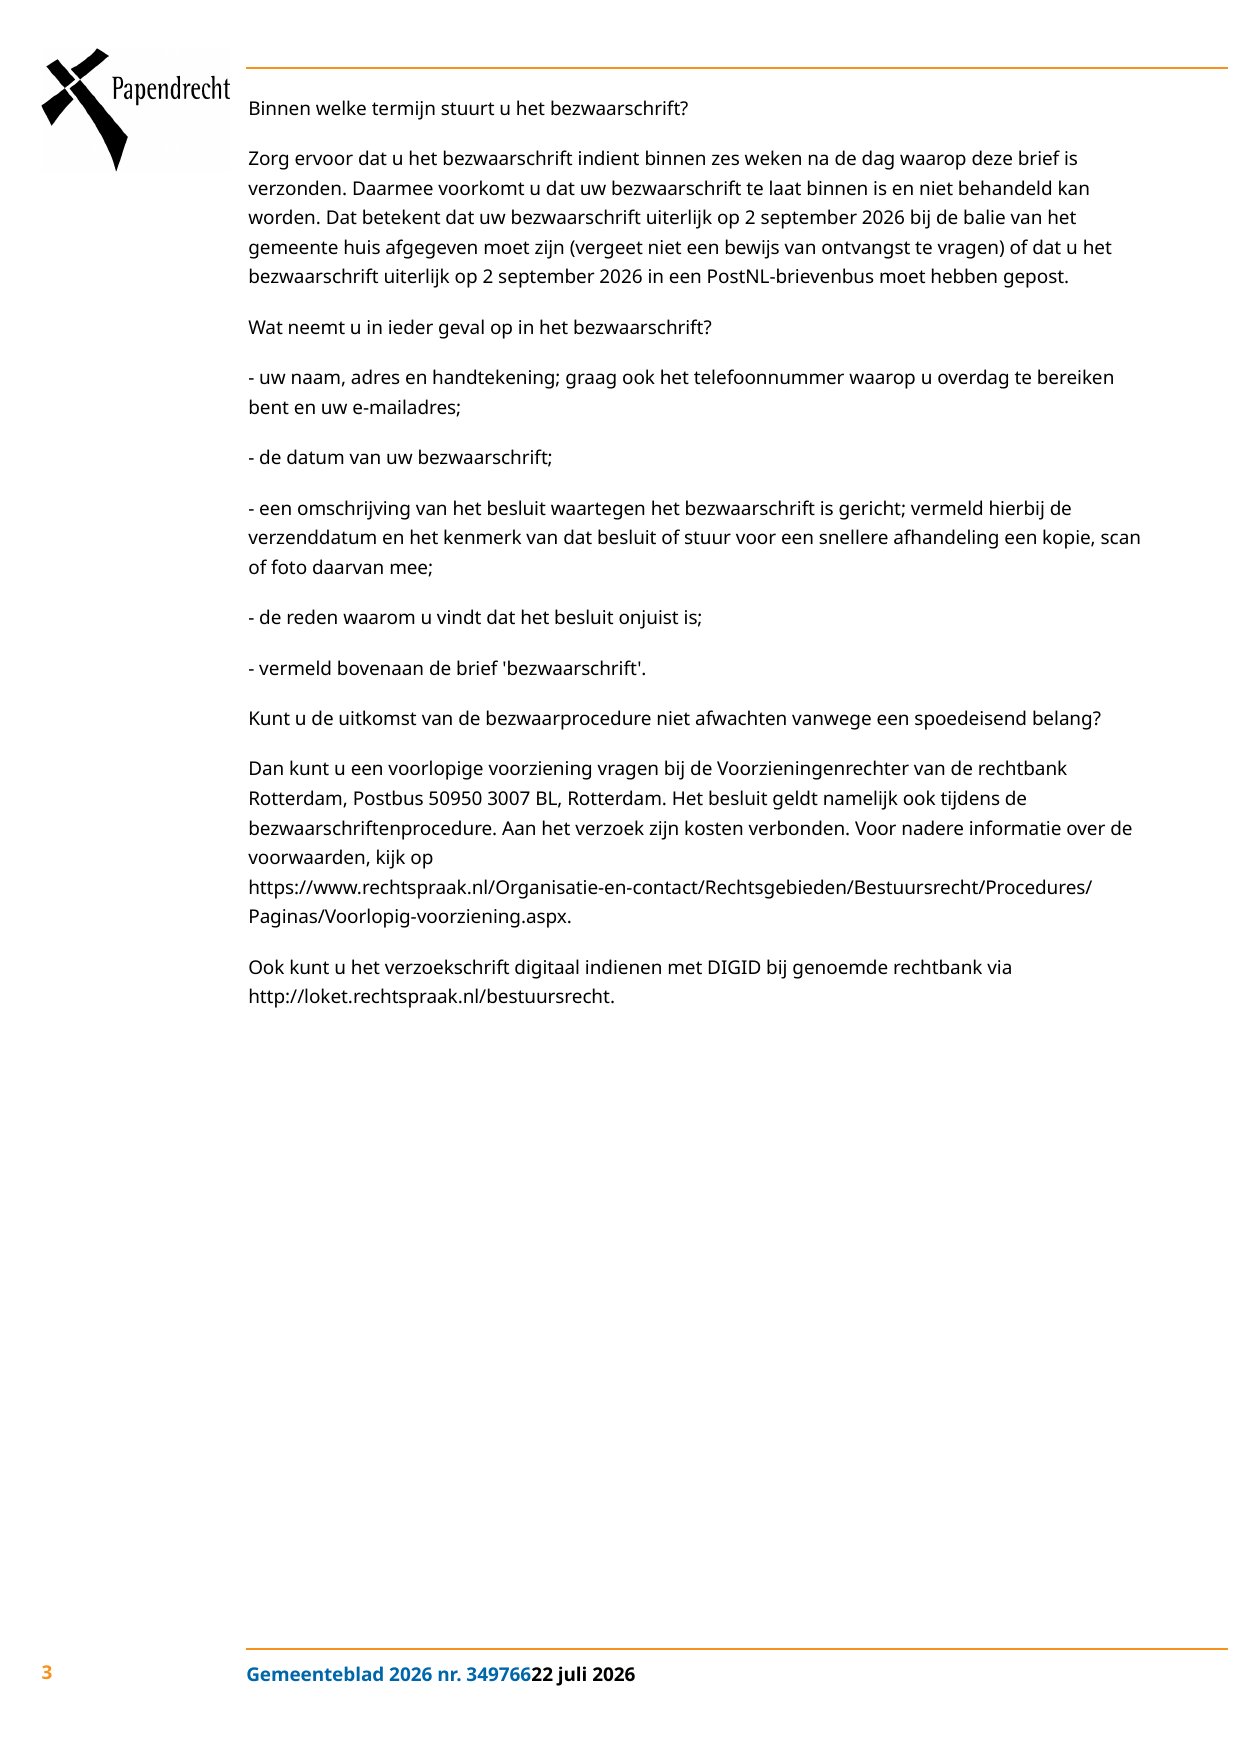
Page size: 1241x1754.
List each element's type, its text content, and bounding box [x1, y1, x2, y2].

text - de reden waarom u vindt dat het besluit onjuist is; [248, 604, 1152, 630]
text - uw naam, adres en handtekening; graag ook het telefoonnummer waarop u overdag te bereiken bent en uw e-mailadres; [248, 364, 1152, 420]
picture [41, 47, 231, 172]
text Dan kunt u een voorlopige voorziening vragen bij de Voorzieningenrechter van de rechtbank Rotterdam, Postbus 50950 3007 BL, Rotterdam. Het besluit geldt namelijk ook tijdens de bezwaarschriftenprocedure. Aan het verzoek zijn kosten verbonden. Voor nadere informatie over de voorwaarden, kijk op https://www.rechtspraak.nl/Organisatie-en-contact/Rechtsgebieden/Bestuursrecht/Procedures/Paginas/Voorlopig-voorziening.aspx. [248, 756, 1152, 929]
text - een omschrijving van het besluit waartegen het bezwaarschrift is gericht; vermeld hierbij de verzenddatum en het kenmerk van dat besluit of stuur voor een snellere afhandeling een kopie, scan of foto daarvan mee; [248, 495, 1152, 580]
text Zorg ervoor dat u het bezwaarschrift indient binnen zes weken na de dag waarop deze brief is verzonden. Daarmee voorkomt u dat uw bezwaarschrift te laat binnen is en niet behandeld kan worden. Dat betekent dat uw bezwaarschrift uiterlijk op 2 september 2026 bij de balie van het gemeente huis afgegeven moet zijn (vergeet niet een bewijs van ontvangst te vragen) of dat u het bezwaarschrift uiterlijk op 2 september 2026 in een PostNL-brievenbus moet hebben gepost. [248, 145, 1152, 289]
text Wat neemt u in ieder geval op in het bezwaarschrift? [248, 314, 1152, 340]
text Ook kunt u het verzoekschrift digitaal indienen met DIGID bij genoemde rechtbank via http://loket.rechtspraak.nl/bestuursrecht. [248, 954, 1152, 1009]
text - de datum van uw bezwaarschrift; [248, 444, 1152, 470]
text Kunt u de uitkomst van de bezwaarprocedure niet afwachten vanwege een spoedeisend belang? [248, 705, 1152, 731]
text Binnen welke termijn stuurt u het bezwaarschrift? [248, 95, 1152, 121]
text - vermeld bovenaan de brief 'bezwaarschrift'. [248, 655, 1152, 681]
